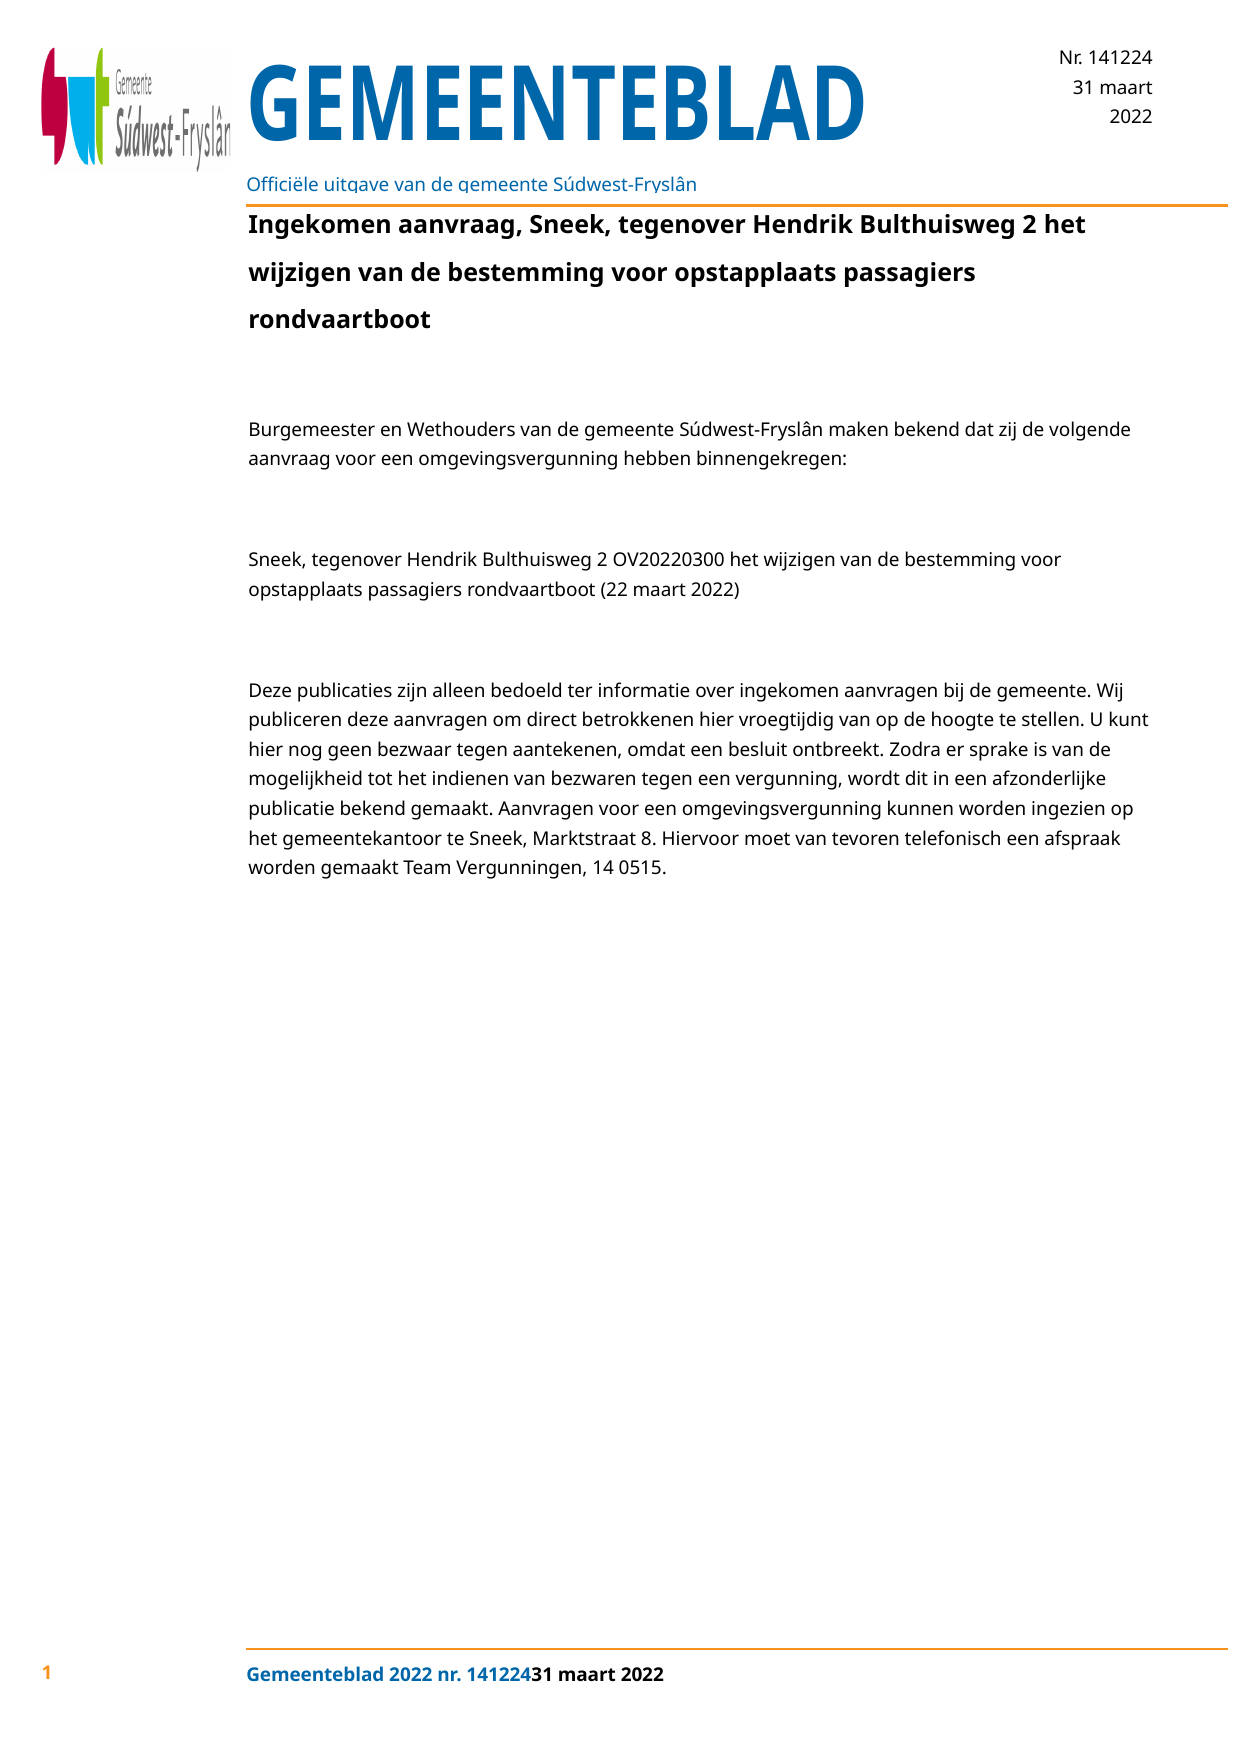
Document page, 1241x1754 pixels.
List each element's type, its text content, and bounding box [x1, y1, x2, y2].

text Sneek, tegenover Hendrik Bulthuisweg 2 OV20220300 het wijzigen van de bestemming voor opstapplaats passagiers rondvaartboot (22 maart 2022) [248, 546, 1152, 602]
text Deze publicaties zijn alleen bedoeld ter informatie over ingekomen aanvragen bij de gemeente. Wij publiceren deze aanvragen om direct betrokkenen hier vroegtijdig van op de hoogte te stellen. U kunt hier nog geen bezwaar tegen aantekenen, omdat een besluit ontbreekt. Zodra er sprake is van de mogelijkheid tot het indienen van bezwaren tegen een vergunning, wordt dit in een afzonderlijke publicatie bekend gemaakt. Aanvragen voor een omgevingsvergunning kunnen worden ingezien op het gemeentekantoor te Sneek, Marktstraat 8. Hiervoor moet van tevoren telefonisch een afspraak worden gemaakt Team Vergunningen, 14 0515. [248, 677, 1152, 880]
text Ingekomen aanvraag, Sneek, tegenover Hendrik Bulthuisweg 2 het wijzigen van de bestemming voor opstapplaats passagiers rondvaartboot [248, 207, 1152, 336]
text Burgemeester en Wethouders van de gemeente Súdwest-Fryslân maken bekend dat zij de volgende aanvraag voor een omgevingsvergunning hebben binnengekregen: [248, 416, 1152, 471]
picture [41, 47, 231, 172]
